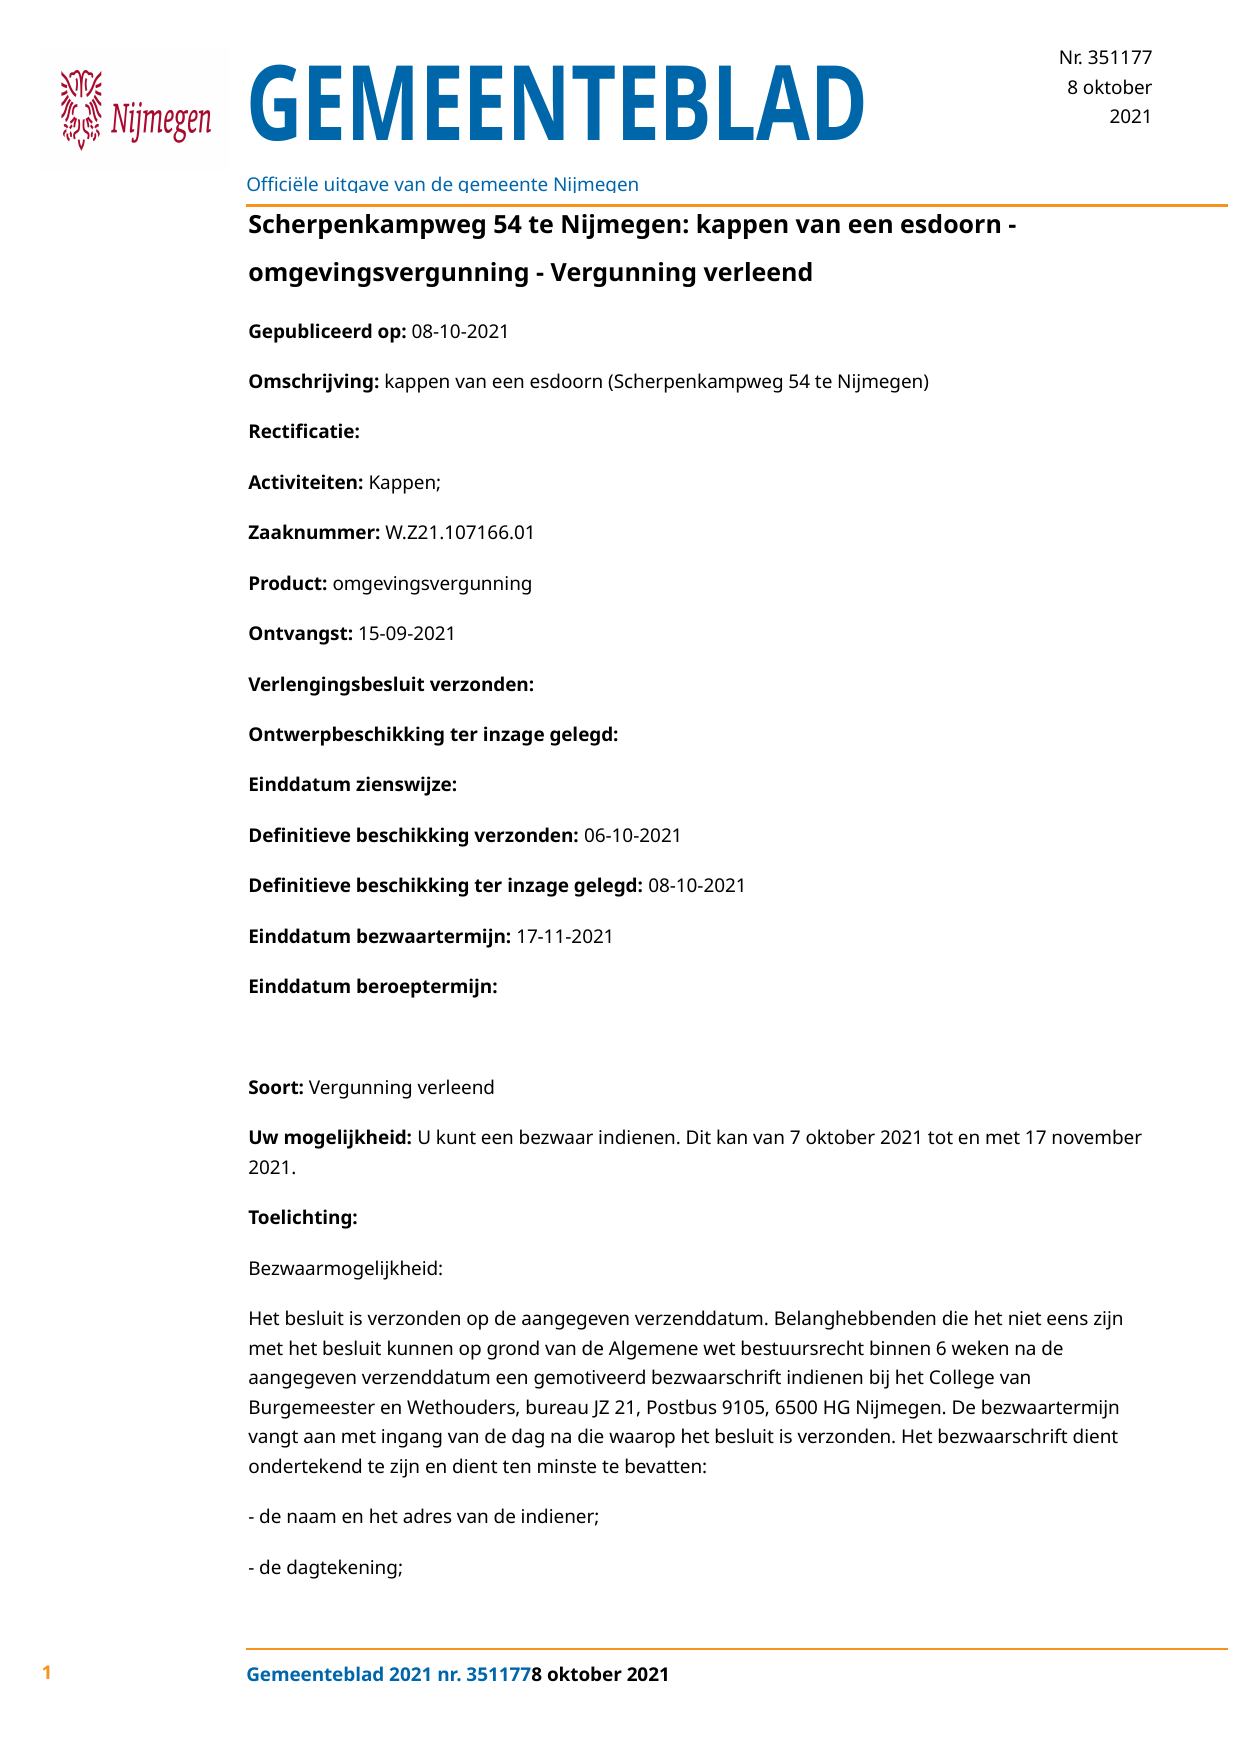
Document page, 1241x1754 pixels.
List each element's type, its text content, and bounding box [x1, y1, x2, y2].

text Product: omgevingsvergunning [248, 570, 1152, 596]
text Soort: Vergunning verleend [248, 1074, 1152, 1100]
text Verlengingsbesluit verzonden: [248, 671, 1152, 697]
text Einddatum bezwaartermijn: 17-11-2021 [248, 923, 1152, 949]
text Activiteiten: Kappen; [248, 469, 1152, 495]
text Definitieve beschikking verzonden: 06-10-2021 [248, 822, 1152, 848]
text Gepubliceerd op: 08-10-2021 [248, 318, 1152, 344]
text - de dagtekening; [248, 1554, 1152, 1580]
picture [41, 47, 231, 172]
text Uw mogelijkheid: U kunt een bezwaar indienen. Dit kan van 7 oktober 2021 tot en met 17 november 2021. [248, 1124, 1152, 1180]
text Omschrijving: kappen van een esdoorn (Scherpenkampweg 54 te Nijmegen) [248, 368, 1152, 394]
text - de naam en het adres van de indiener; [248, 1504, 1152, 1529]
text Definitieve beschikking ter inzage gelegd: 08-10-2021 [248, 872, 1152, 898]
text Einddatum zienswijze: [248, 772, 1152, 797]
text Zaaknummer: W.Z21.107166.01 [248, 519, 1152, 545]
text Einddatum beroeptermijn: [248, 973, 1152, 999]
text Ontwerpbeschikking ter inzage gelegd: [248, 721, 1152, 747]
text Ontvangst: 15-09-2021 [248, 620, 1152, 646]
text Rectificatie: [248, 419, 1152, 444]
text Toelichting: [248, 1204, 1152, 1230]
text Scherpenkampweg 54 te Nijmegen: kappen van een esdoorn - omgevingsvergunning - Vergunning verleend [248, 207, 1152, 288]
text Bezwaarmogelijkheid: [248, 1255, 1152, 1281]
text Het besluit is verzonden op de aangegeven verzenddatum. Belanghebbenden die het niet eens zijn met het besluit kunnen op grond van de Algemene wet bestuursrecht binnen 6 weken na de aangegeven verzenddatum een gemotiveerd bezwaarschrift indienen bij het College van Burgemeester en Wethouders, bureau JZ 21, Postbus 9105, 6500 HG Nijmegen. De bezwaartermijn vangt aan met ingang van de dag na die waarop het besluit is verzonden. Het bezwaarschrift dient ondertekend te zijn en dient ten minste te bevatten: [248, 1305, 1152, 1479]
